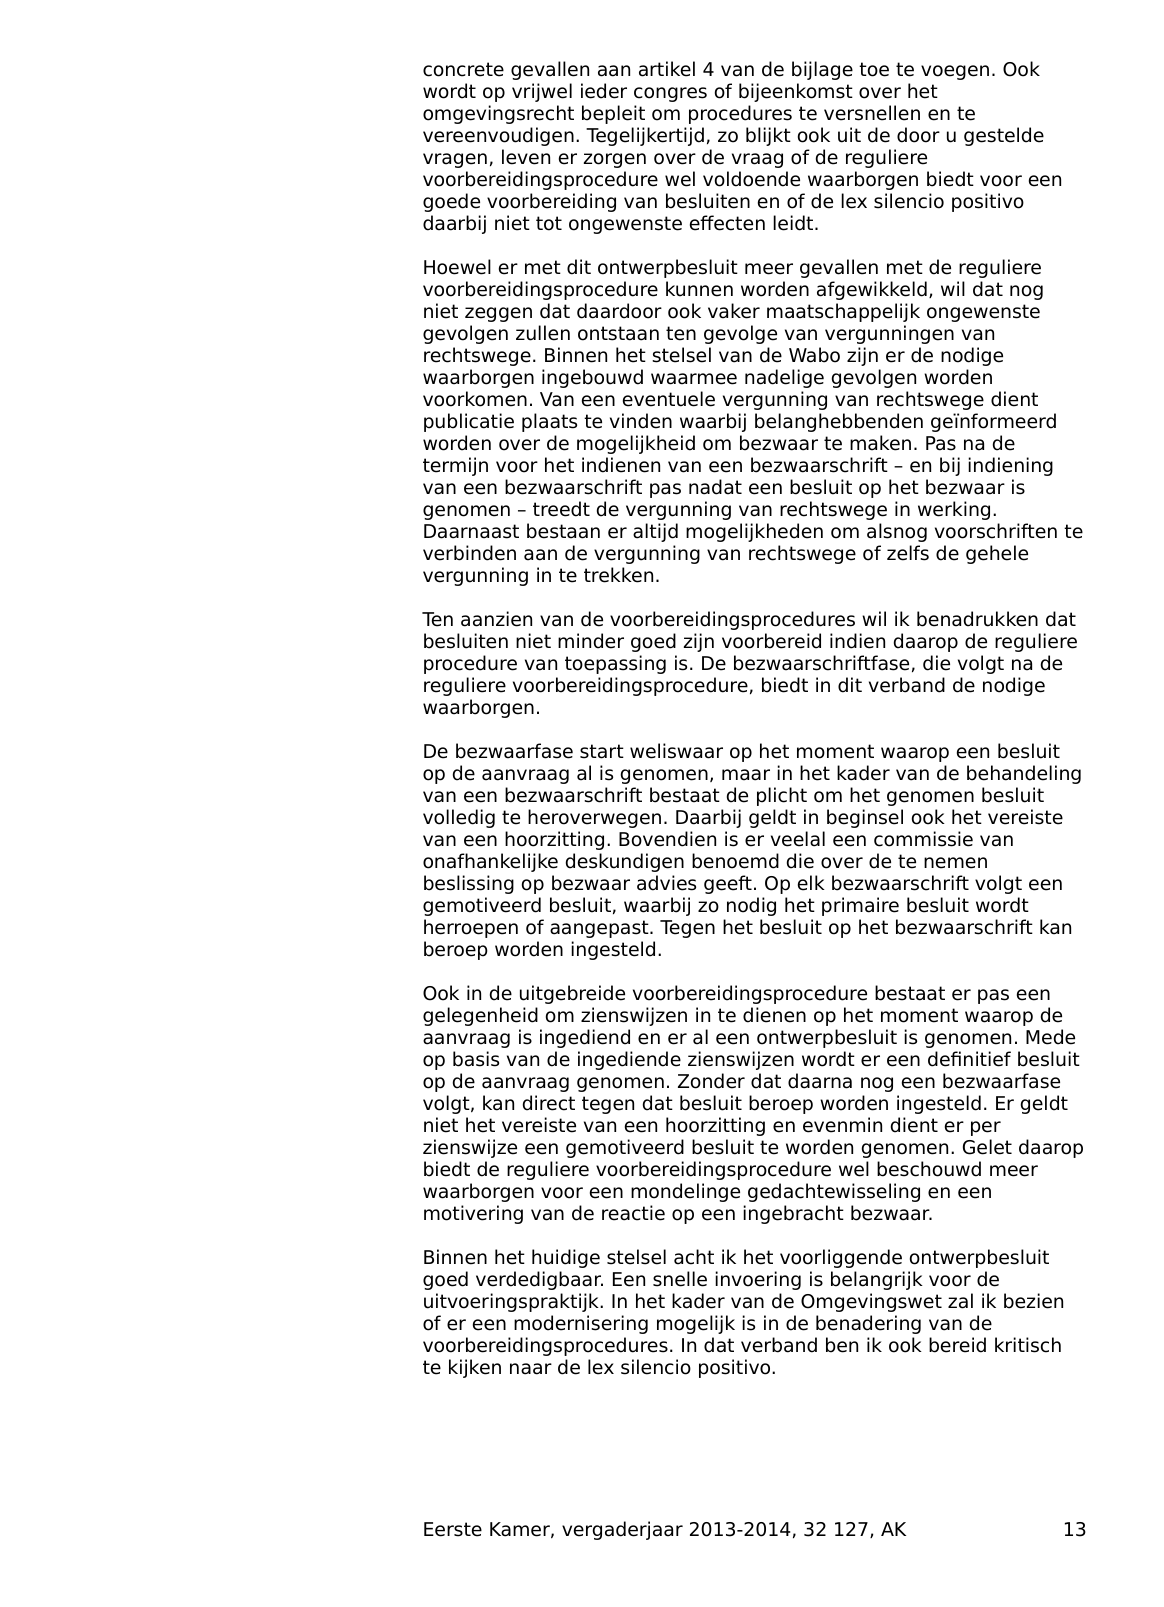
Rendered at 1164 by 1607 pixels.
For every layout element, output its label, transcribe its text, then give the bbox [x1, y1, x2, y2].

text De bezwaarfase start weliswaar op het moment waarop een besluit op de aanvraag al is genomen, maar in het kader van de behandeling van een bezwaarschrift bestaat de plicht om het genomen besluit volledig te heroverwegen. Daarbij geldt in beginsel ook het vereiste van een hoorzitting. Bovendien is er veelal een commissie van onafhankelijke deskundigen benoemd die over de te nemen beslissing op bezwaar advies geeft. Op elk bezwaarschrift volgt een gemotiveerd besluit, waarbij zo nodig het primaire besluit wordt herroepen of aangepast. Tegen het besluit op het bezwaarschrift kan beroep worden ingesteld. [422, 741, 1087, 961]
text concrete gevallen aan artikel 4 van de bijlage toe te voegen. Ook wordt op vrijwel ieder congres of bijeenkomst over het omgevingsrecht bepleit om procedures te versnellen en te vereenvoudigen. Tegelijkertijd, zo blijkt ook uit de door u gestelde vragen, leven er zorgen over de vraag of de reguliere voorbereidingsprocedure wel voldoende waarborgen biedt voor een goede voorbereiding van besluiten en of de lex silencio positivo daarbij niet tot ongewenste effecten leidt. [422, 59, 1087, 235]
text Binnen het huidige stelsel acht ik het voorliggende ontwerpbesluit goed verdedigbaar. Een snelle invoering is belangrijk voor de uitvoeringspraktijk. In het kader van de Omgevingswet zal ik bezien of er een modernisering mogelijk is in de benadering van de voorbereidingsprocedures. In dat verband ben ik ook bereid kritisch te kijken naar de lex silencio positivo. [422, 1247, 1087, 1379]
text Hoewel er met dit ontwerpbesluit meer gevallen met de reguliere voorbereidingsprocedure kunnen worden afgewikkeld, wil dat nog niet zeggen dat daardoor ook vaker maatschappelijk ongewenste gevolgen zullen ontstaan ten gevolge van vergunningen van rechtswege. Binnen het stelsel van de Wabo zijn er de nodige waarborgen ingebouwd waarmee nadelige gevolgen worden voorkomen. Van een eventuele vergunning van rechtswege dient publicatie plaats te vinden waarbij belanghebbenden geïnformeerd worden over de mogelijkheid om bezwaar te maken. Pas na de termijn voor het indienen van een bezwaarschrift – en bij indiening van een bezwaarschrift pas nadat een besluit op het bezwaar is genomen – treedt de vergunning van rechtswege in werking. Daarnaast bestaan er altijd mogelijkheden om alsnog voorschriften te verbinden aan de vergunning van rechtswege of zelfs de gehele vergunning in te trekken. [422, 257, 1087, 587]
text Ten aanzien van de voorbereidingsprocedures wil ik benadrukken dat besluiten niet minder goed zijn voorbereid indien daarop de reguliere procedure van toepassing is. De bezwaarschriftfase, die volgt na de reguliere voorbereidingsprocedure, biedt in dit verband de nodige waarborgen. [422, 609, 1087, 719]
text Ook in de uitgebreide voorbereidingsprocedure bestaat er pas een gelegenheid om zienswijzen in te dienen op het moment waarop de aanvraag is ingediend en er al een ontwerpbesluit is genomen. Mede op basis van de ingediende zienswijzen wordt er een definitief besluit op de aanvraag genomen. Zonder dat daarna nog een bezwaarfase volgt, kan direct tegen dat besluit beroep worden ingesteld. Er geldt niet het vereiste van een hoorzitting en evenmin dient er per zienswijze een gemotiveerd besluit te worden genomen. Gelet daarop biedt de reguliere voorbereidingsprocedure wel beschouwd meer waarborgen voor een mondelinge gedachtewisseling en een motivering van de reactie op een ingebracht bezwaar. [422, 983, 1087, 1225]
